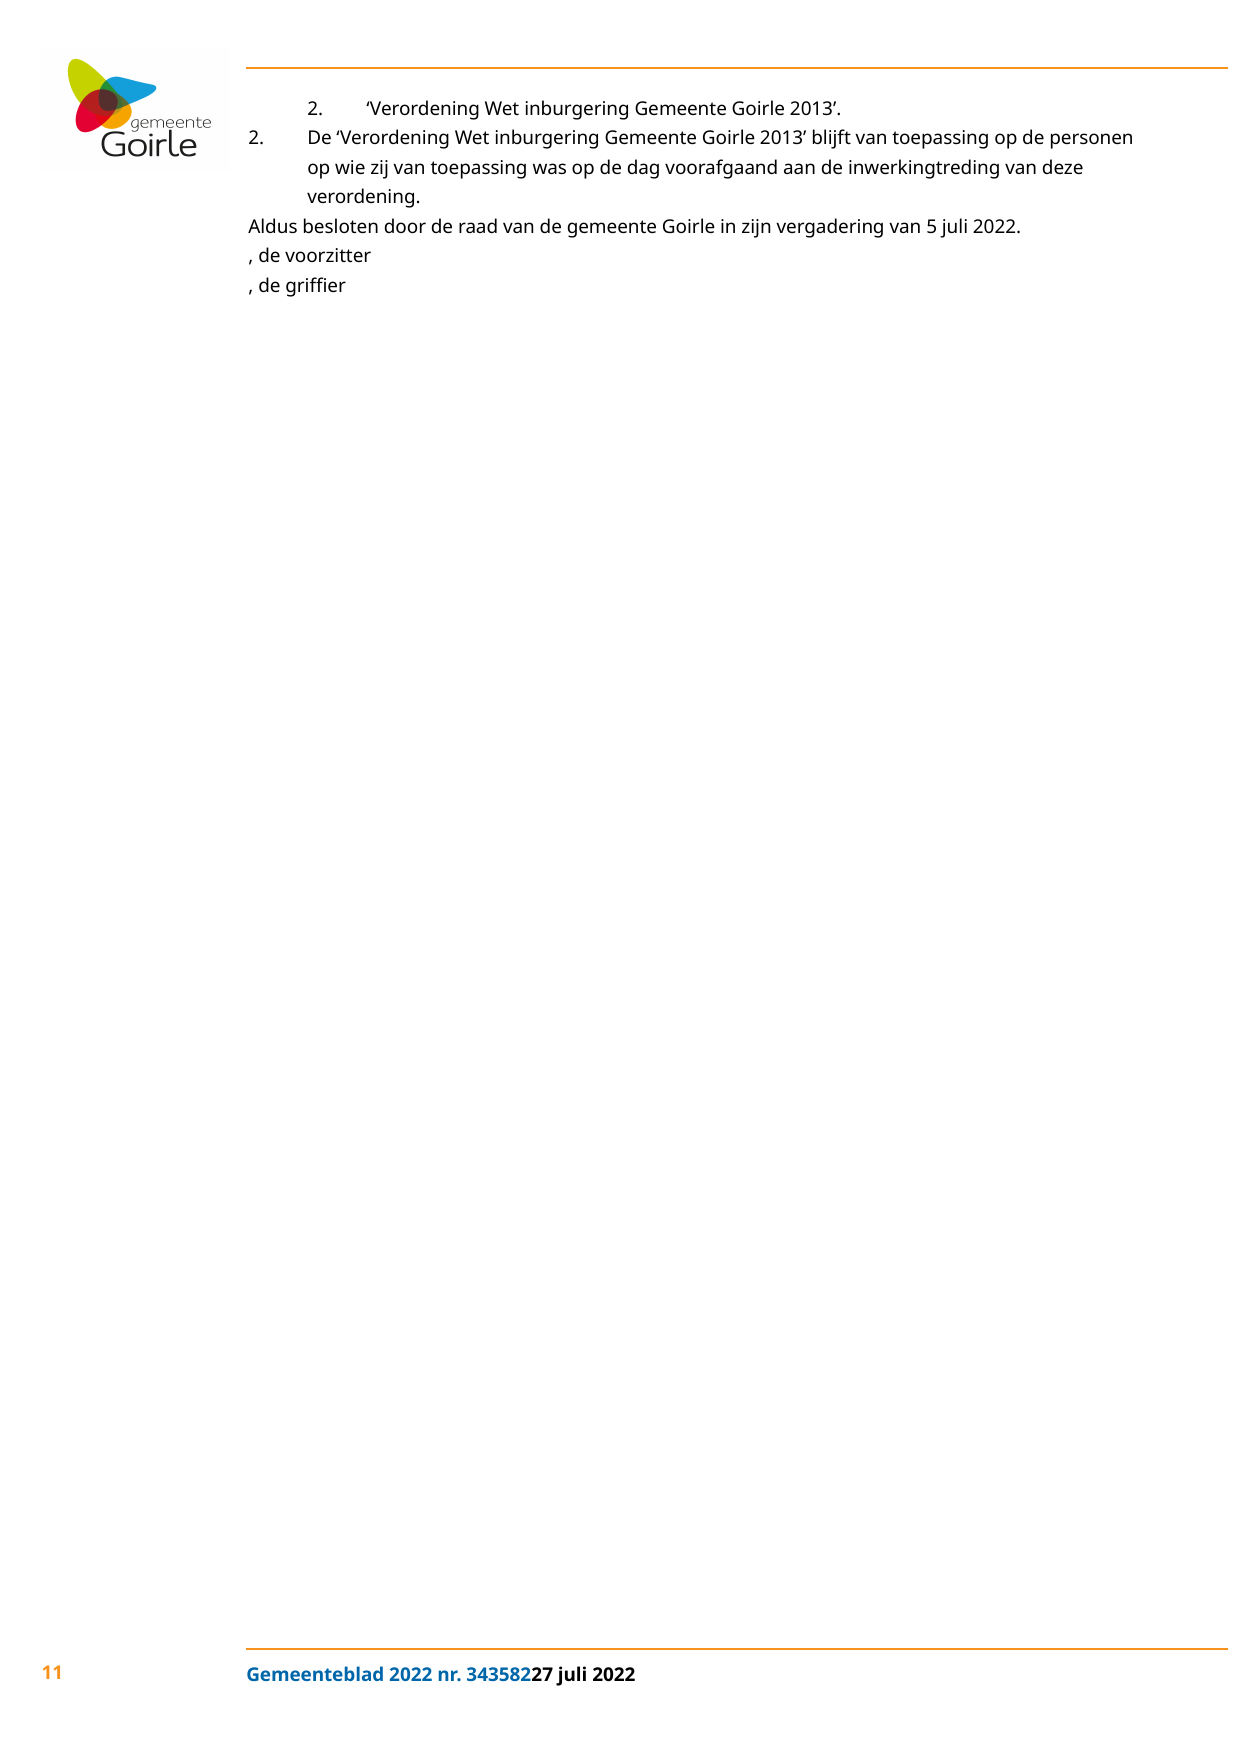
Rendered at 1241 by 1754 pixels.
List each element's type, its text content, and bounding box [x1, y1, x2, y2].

list De ‘Verordening Wet inburgering Gemeente Goirle 2013’ blijft van toepassing op de personen op wie zij van toepassing was op de dag voorafgaand aan de inwerkingtreding van deze verordening. [248, 124, 1152, 209]
text , de voorzitter [248, 243, 1152, 268]
picture [41, 47, 231, 172]
text , de griffier [248, 272, 1152, 298]
list ‘Verordening Wet inburgering Gemeente Goirle 2013’. [307, 95, 1152, 121]
text Aldus besloten door de raad van de gemeente Goirle in zijn vergadering van 5 juli 2022. [248, 213, 1152, 239]
